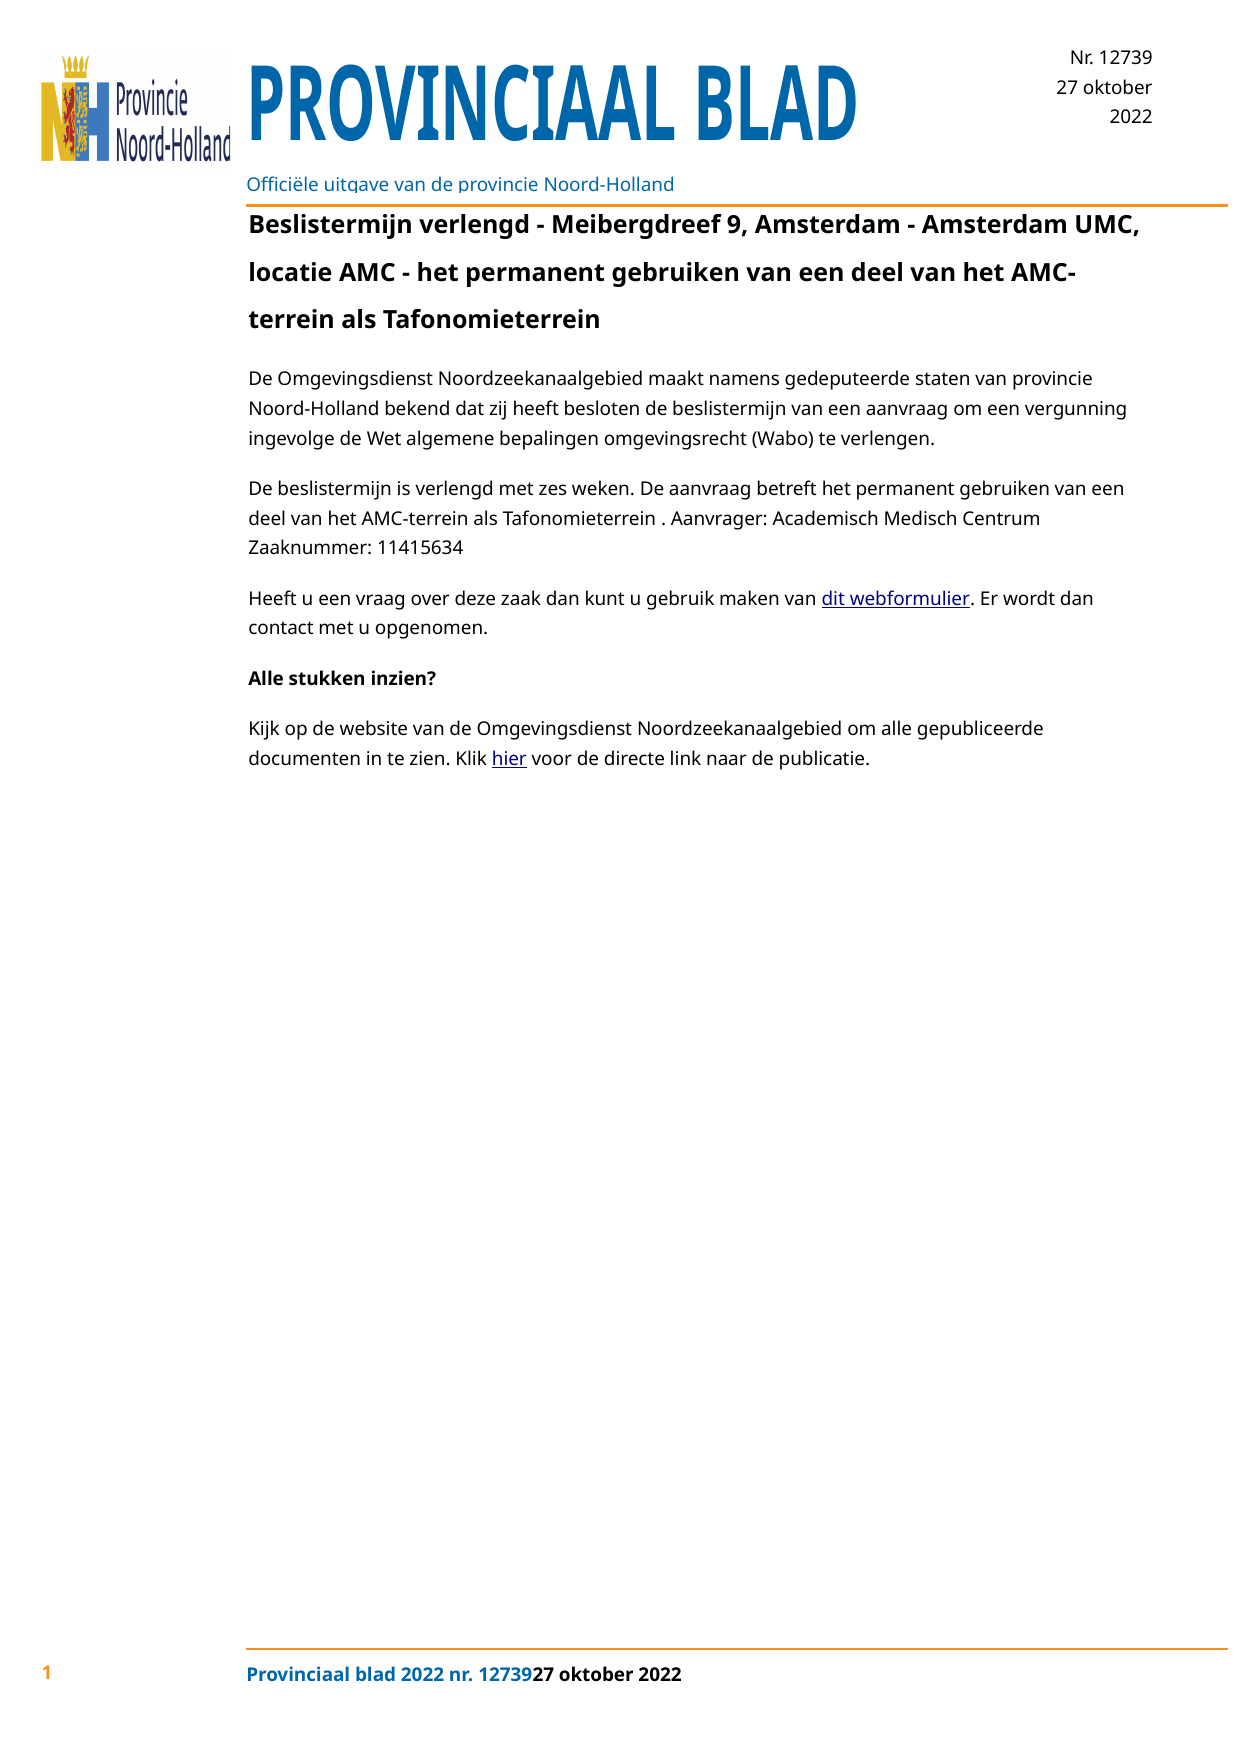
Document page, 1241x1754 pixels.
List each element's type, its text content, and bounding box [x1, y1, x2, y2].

text De Omgevingsdienst Noordzeekanaalgebied maakt namens gedeputeerde staten van provincie Noord-Holland bekend dat zij heeft besloten de beslistermijn van een aanvraag om een vergunning ingevolge de Wet algemene bepalingen omgevingsrecht (Wabo) te verlengen. [248, 366, 1152, 450]
text Beslistermijn verlengd - Meibergdreef 9, Amsterdam - Amsterdam UMC, locatie AMC - het permanent gebruiken van een deel van het AMC-terrein als Tafonomieterrein [248, 207, 1152, 336]
text Heeft u een vraag over deze zaak dan kunt u gebruik maken van dit webformulier. Er wordt dan contact met u opgenomen. [248, 585, 1152, 640]
text De beslistermijn is verlengd met zes weken. De aanvraag betreft het permanent gebruiken van een deel van het AMC-terrein als Tafonomieterrein . Aanvrager: Academisch Medisch Centrum Zaaknummer: 11415634 [248, 475, 1152, 560]
text Kijk op de website van de Omgevingsdienst Noordzeekanaalgebied om alle gepubliceerde documenten in te zien. Klik hier voor de directe link naar de publicatie. [248, 715, 1152, 770]
text Alle stukken inzien? [248, 665, 1152, 690]
picture [41, 47, 231, 172]
